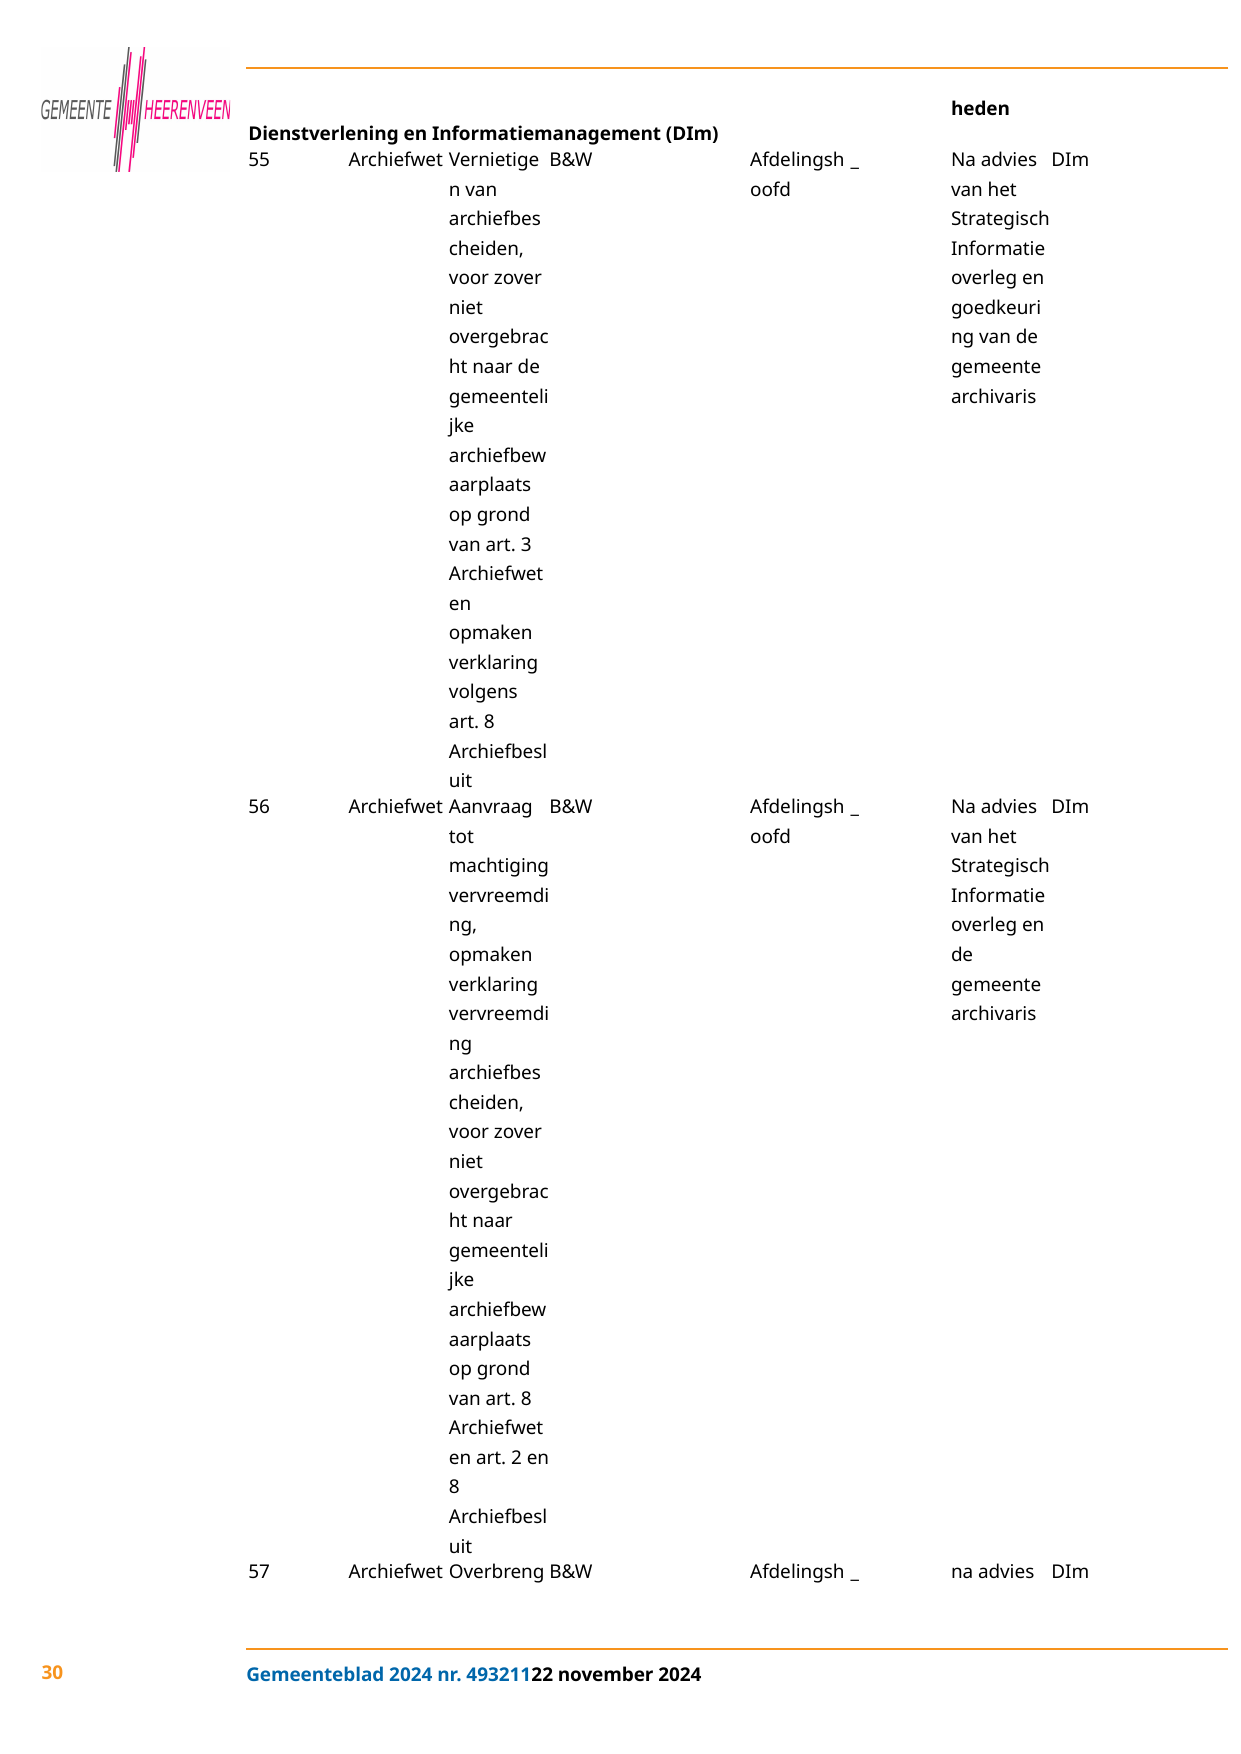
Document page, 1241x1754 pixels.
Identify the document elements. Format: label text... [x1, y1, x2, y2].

table_cell Overbreng [449, 1559, 549, 1584]
table_cell Na advies van het Strategisch Informatieoverleg en goedkeuring van de gemeentearchivaris [951, 146, 1051, 793]
table_cell _ [850, 146, 951, 793]
table_cell [850, 95, 951, 121]
table_cell Archiefwet [348, 793, 449, 1558]
table_cell Vernietigen van archiefbescheiden, voor zover niet overgebracht naar de gemeentelijke archiefbewaarplaats op grond van art. 3 Archiefwet en opmaken verklaring volgens art. 8 Archiefbesluit [449, 146, 549, 793]
picture [41, 47, 231, 172]
table_cell Dienstverlening en Informatiemanagement (DIm) [248, 121, 1152, 146]
table_cell [650, 146, 750, 793]
table_cell na advies [951, 1559, 1051, 1584]
table_cell B&W [549, 146, 649, 793]
table_cell heden [951, 95, 1051, 121]
table_cell DIm [1051, 1559, 1152, 1584]
table_cell [248, 95, 348, 121]
table_cell [650, 1559, 750, 1584]
table_cell Aanvraag tot machtiging vervreemding, opmaken verklaring vervreemding archiefbescheiden, voor zover niet overgebracht naar gemeentelijke archiefbewaarplaats op grond van art. 8 Archiefwet en art. 2 en 8 Archiefbesluit [449, 793, 549, 1558]
table_cell Na advies van het Strategisch Informatieoverleg en de gemeentearchivaris [951, 793, 1051, 1558]
table_cell Archiefwet [348, 1559, 449, 1584]
table_cell [650, 95, 750, 121]
table_cell _ [850, 1559, 951, 1584]
table_cell Afdelingshoofd [750, 146, 850, 793]
table_cell B&W [549, 1559, 649, 1584]
table_cell 55 [248, 146, 348, 793]
table_cell [650, 793, 750, 1558]
table_cell [1051, 95, 1152, 121]
table_cell 57 [248, 1559, 348, 1584]
table_cell B&W [549, 793, 649, 1558]
table_cell [750, 95, 850, 121]
table_cell DIm [1051, 793, 1152, 1558]
table_cell [549, 95, 649, 121]
table_cell Afdelingsh [750, 1559, 850, 1584]
table_cell [449, 95, 549, 121]
table_cell _ [850, 793, 951, 1558]
table_cell DIm [1051, 146, 1152, 793]
table_cell 56 [248, 793, 348, 1558]
table_cell [348, 95, 449, 121]
table_cell Archiefwet [348, 146, 449, 793]
table_cell Afdelingshoofd [750, 793, 850, 1558]
